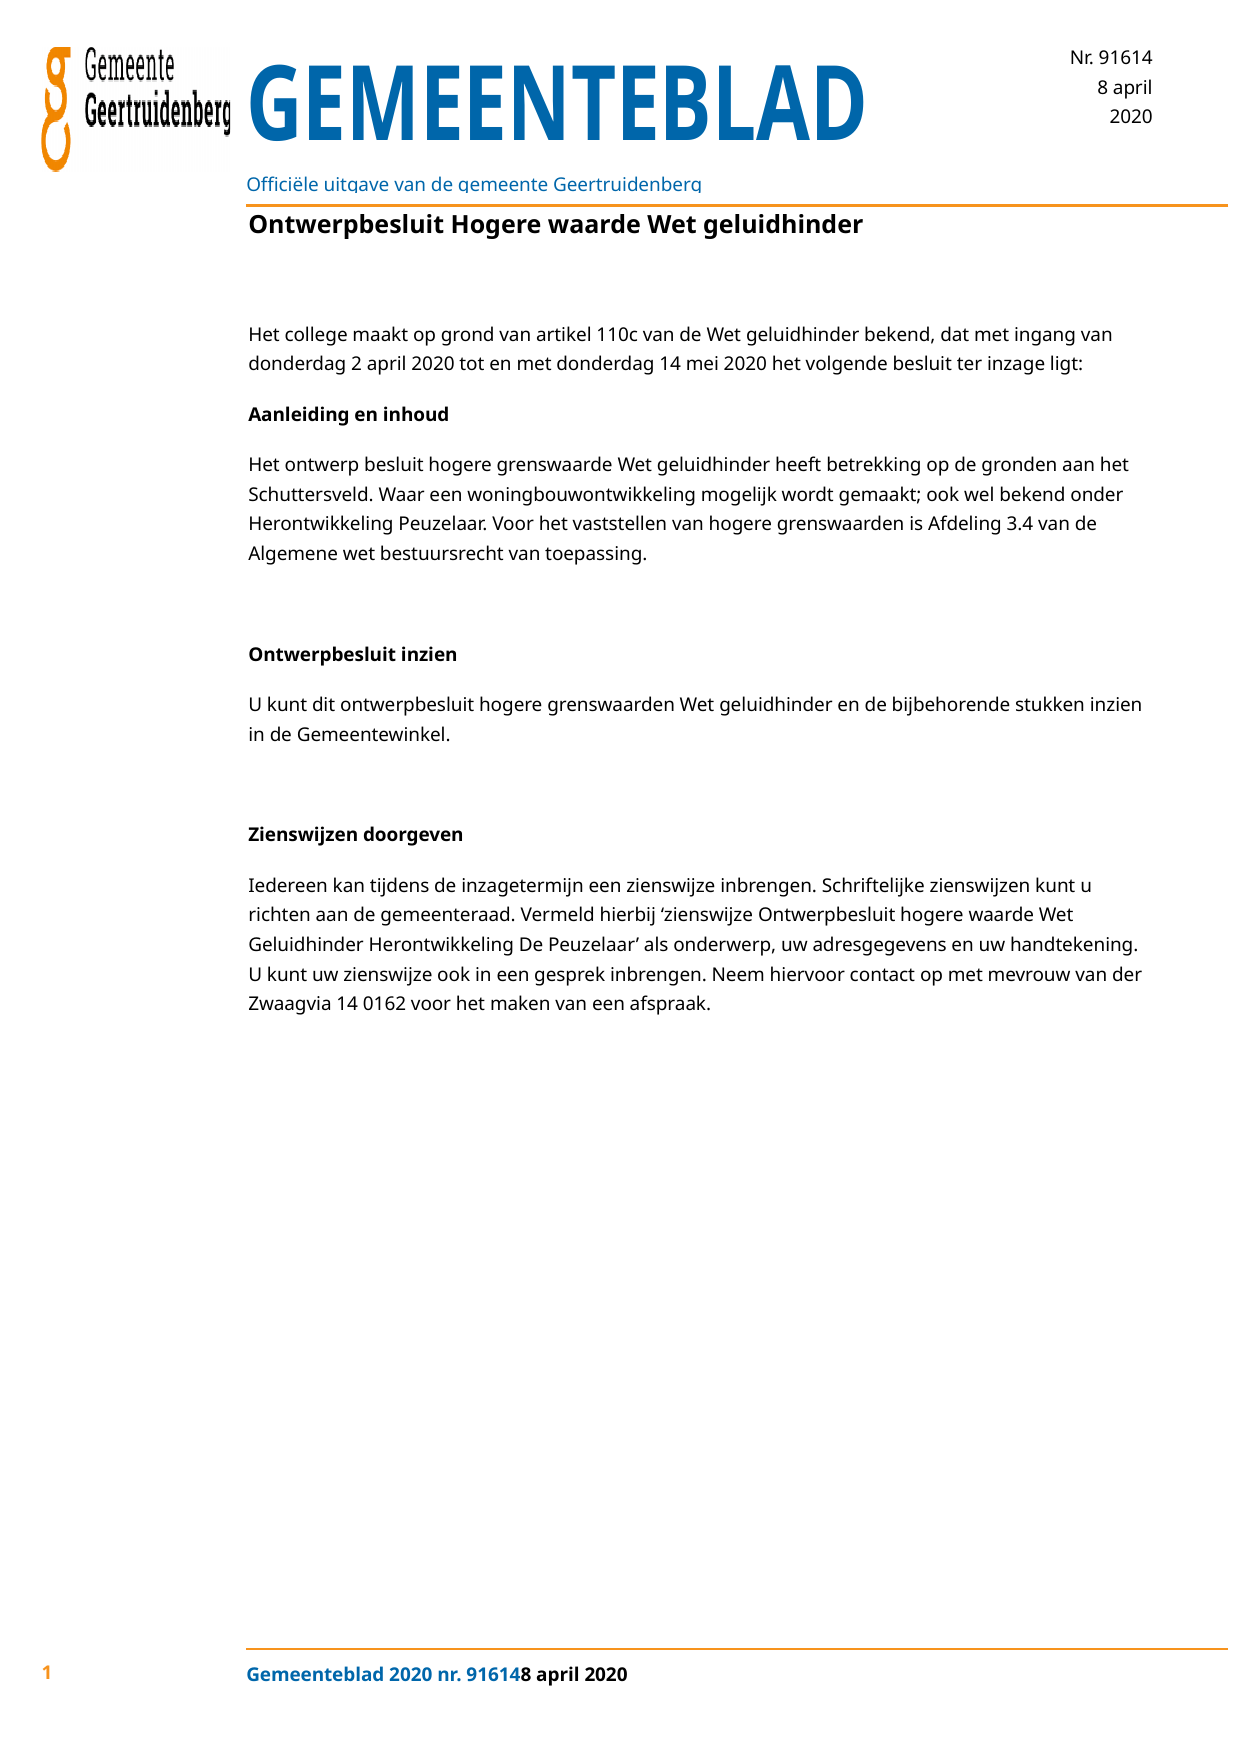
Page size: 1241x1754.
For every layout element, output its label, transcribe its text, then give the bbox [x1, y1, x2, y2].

text Het college maakt op grond van artikel 110c van de Wet geluidhinder bekend, dat met ingang van donderdag 2 april 2020 tot en met donderdag 14 mei 2020 het volgende besluit ter inzage ligt: [248, 321, 1152, 376]
text Ontwerpbesluit Hogere waarde Wet geluidhinder [248, 207, 1152, 241]
text Het ontwerp besluit hogere grenswaarde Wet geluidhinder heeft betrekking op de gronden aan het Schuttersveld. Waar een woningbouwontwikkeling mogelijk wordt gemaakt; ook wel bekend onder Herontwikkeling Peuzelaar. Voor het vaststellen van hogere grenswaarden is Afdeling 3.4 van de Algemene wet bestuursrecht van toepassing. [248, 451, 1152, 566]
text Aanleiding en inhoud [248, 401, 1152, 426]
text Zienswijzen doorgeven [248, 822, 1152, 847]
picture [41, 47, 231, 172]
text U kunt dit ontwerpbesluit hogere grenswaarden Wet geluidhinder en de bijbehorende stukken inzien in de Gemeentewinkel. [248, 691, 1152, 746]
text Iedereen kan tijdens de inzagetermijn een zienswijze inbrengen. Schriftelijke zienswijzen kunt u richten aan de gemeenteraad. Vermeld hierbij ‘zienswijze Ontwerpbesluit hogere waarde Wet Geluidhinder Herontwikkeling De Peuzelaar’ als onderwerp, uw adresgegevens en uw handtekening. U kunt uw zienswijze ook in een gesprek inbrengen. Neem hiervoor contact op met mevrouw van der Zwaagvia 14 0162 voor het maken van een afspraak. [248, 872, 1152, 1016]
text Ontwerpbesluit inzien [248, 641, 1152, 666]
